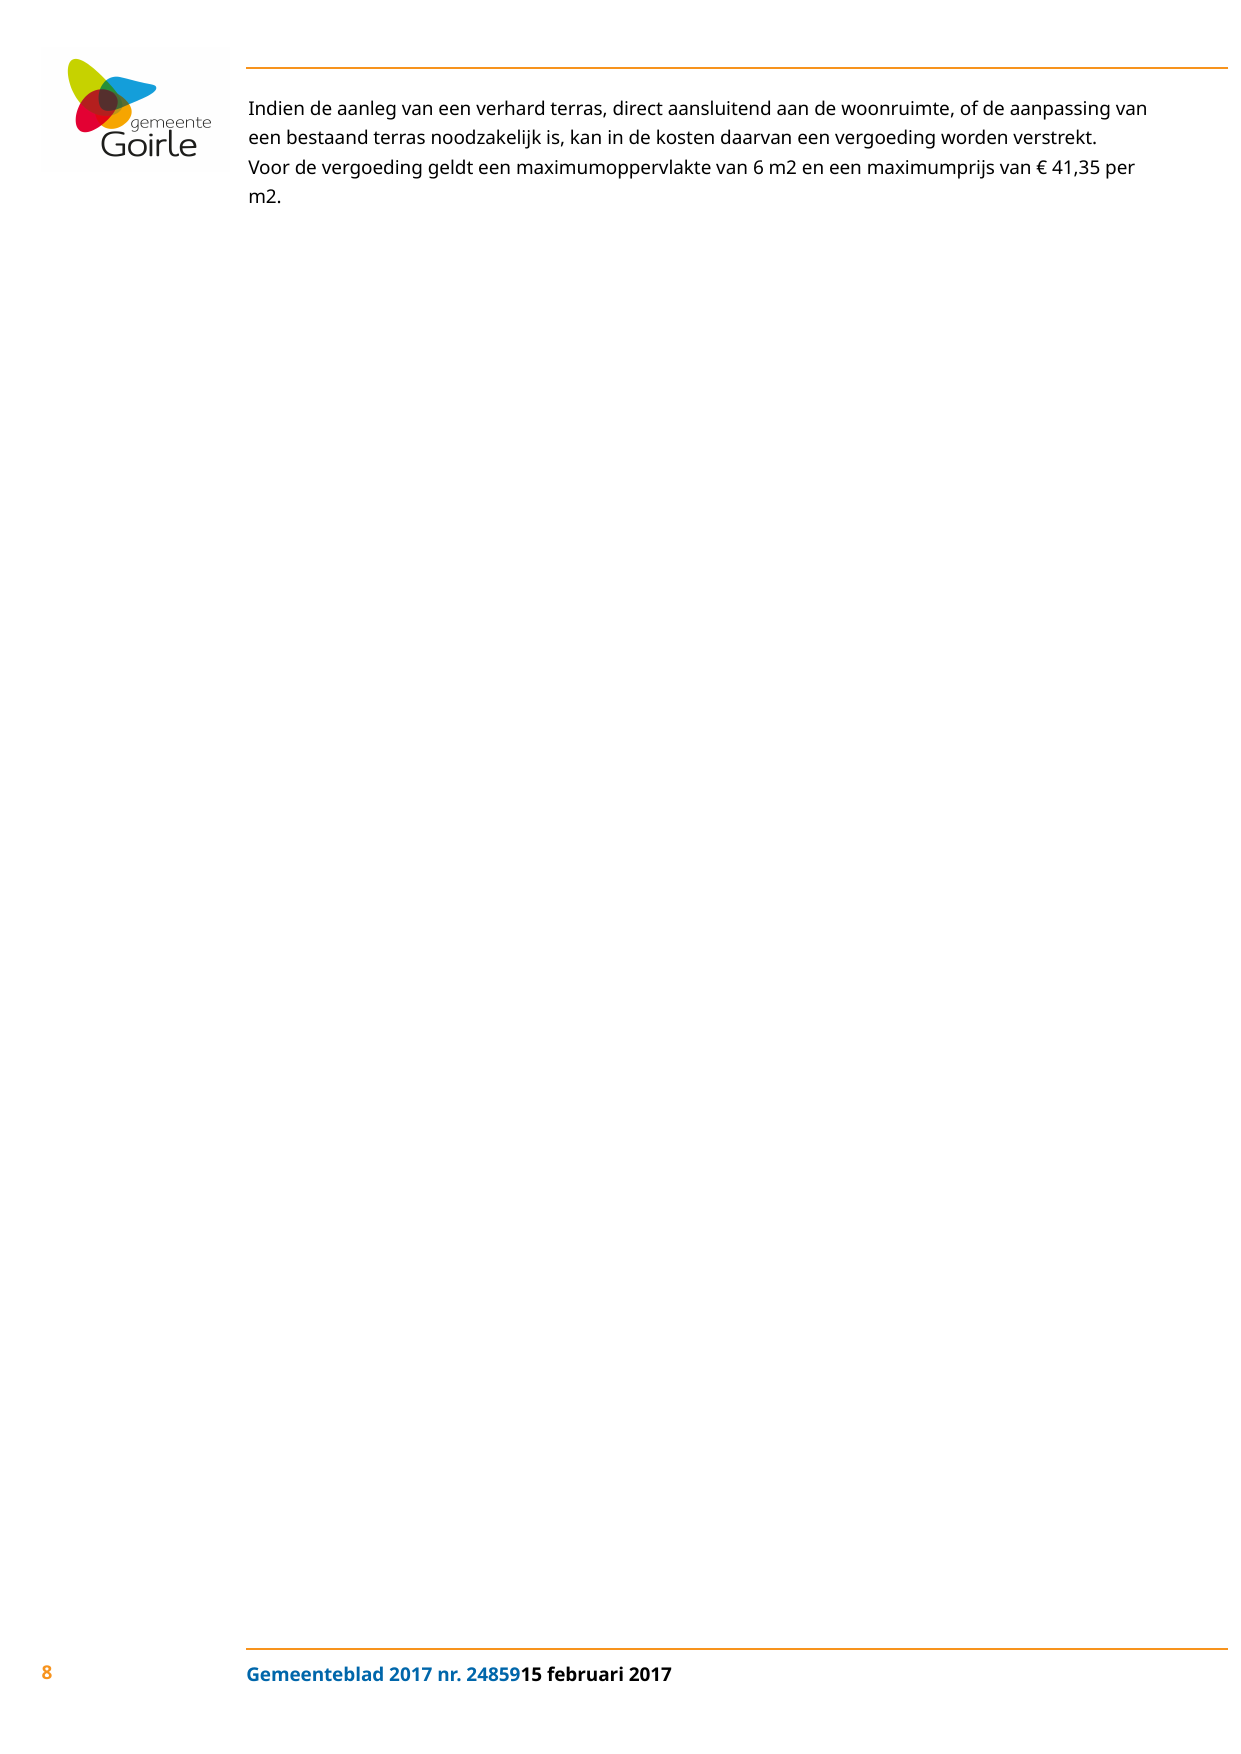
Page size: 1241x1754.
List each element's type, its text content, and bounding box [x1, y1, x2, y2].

text Indien de aanleg van een verhard terras, direct aansluitend aan de woonruimte, of de aanpassing van een bestaand terras noodzakelijk is, kan in de kosten daarvan een vergoeding worden verstrekt. [248, 95, 1152, 150]
text Voor de vergoeding geldt een maximumoppervlakte van 6 m2 en een maximumprijs van € 41,35 per m2. [248, 154, 1152, 209]
picture [41, 47, 231, 172]
